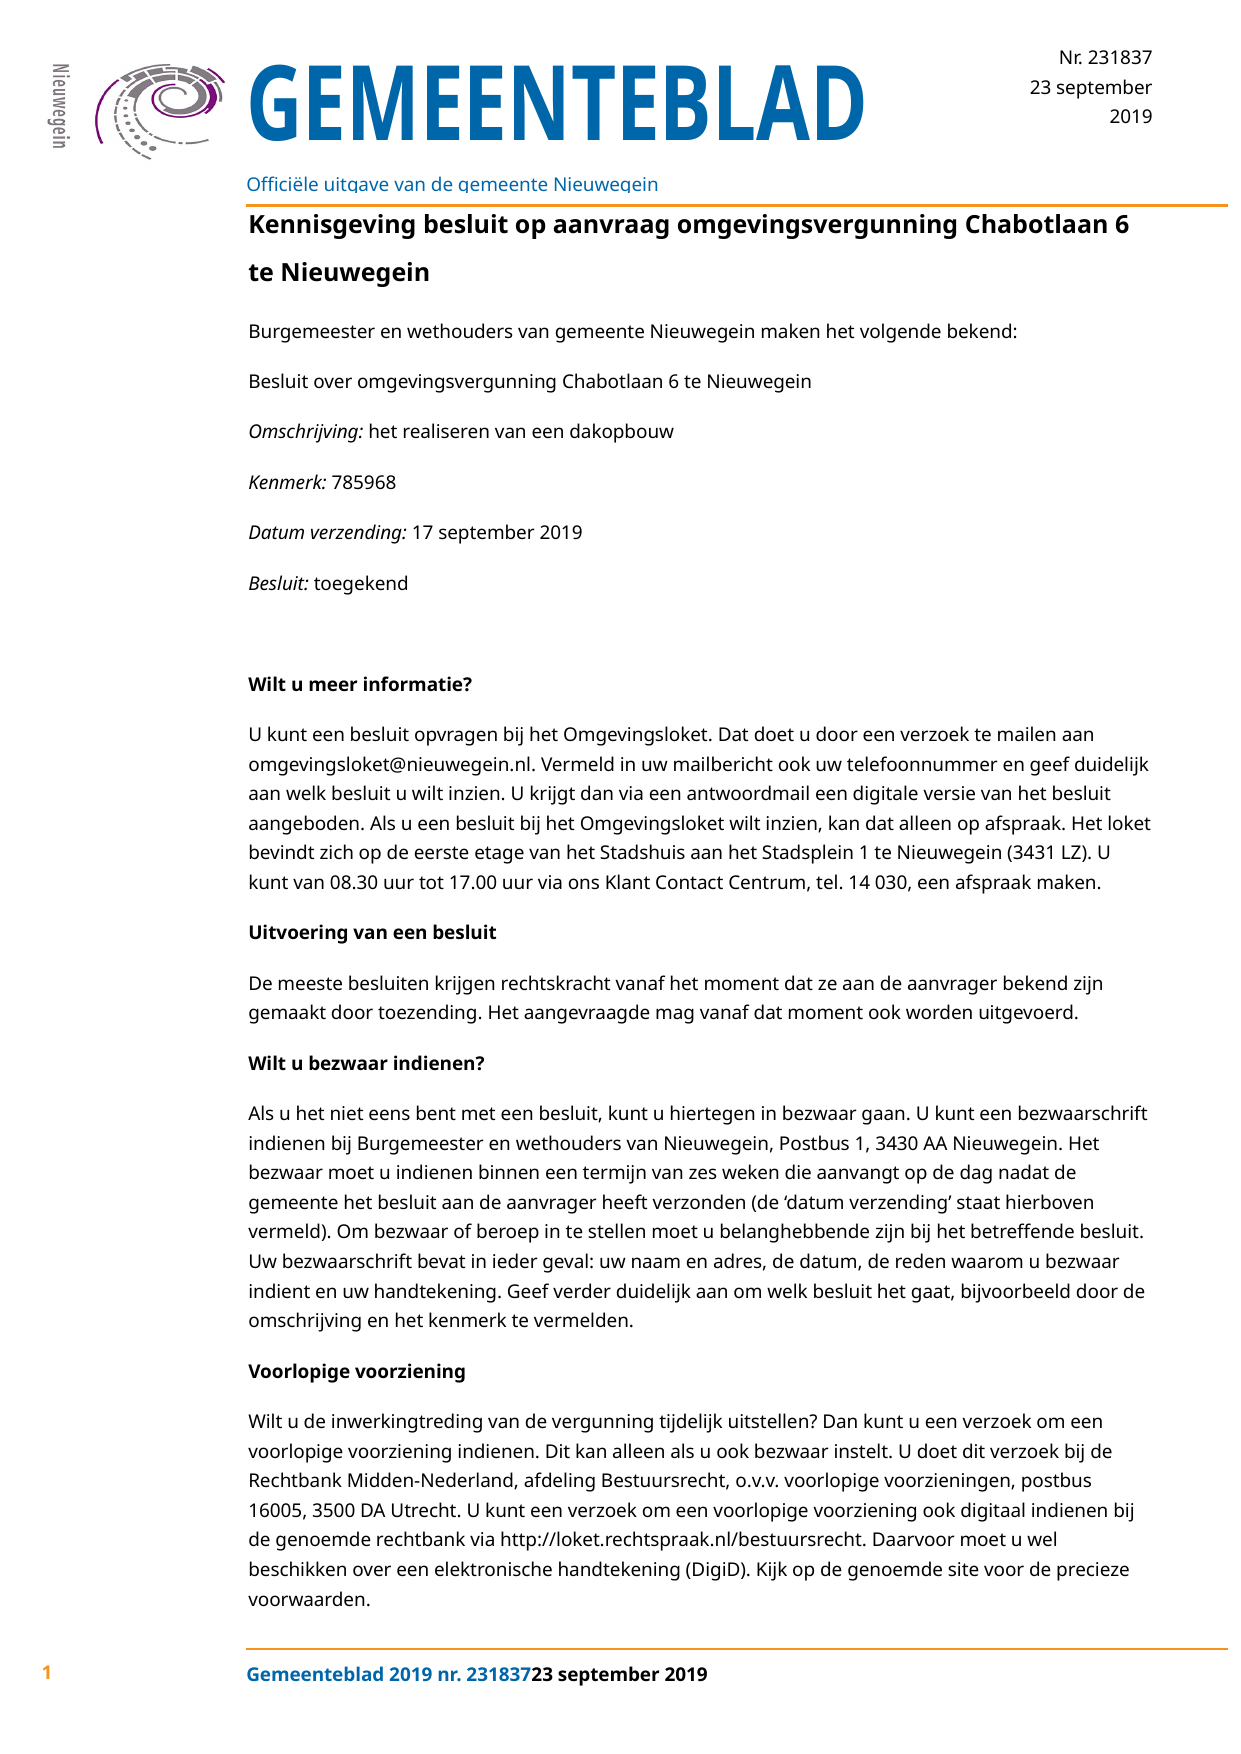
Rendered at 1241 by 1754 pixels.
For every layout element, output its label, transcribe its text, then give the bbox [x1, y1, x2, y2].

text Wilt u bezwaar indienen? [248, 1050, 1152, 1076]
picture [41, 47, 231, 172]
text Als u het niet eens bent met een besluit, kunt u hiertegen in bezwaar gaan. U kunt een bezwaarschrift indienen bij Burgemeester en wethouders van Nieuwegein, Postbus 1, 3430 AA Nieuwegein. Het bezwaar moet u indienen binnen een termijn van zes weken die aanvangt op de dag nadat de gemeente het besluit aan de aanvrager heeft verzonden (de ‘datum verzending’ staat hierboven vermeld). Om bezwaar of beroep in te stellen moet u belanghebbende zijn bij het betreffende besluit. Uw bezwaarschrift bevat in ieder geval: uw naam en adres, de datum, de reden waarom u bezwaar indient en uw handtekening. Geef verder duidelijk aan om welk besluit het gaat, bijvoorbeeld door de omschrijving en het kenmerk te vermelden. [248, 1100, 1152, 1333]
text Besluit over omgevingsvergunning Chabotlaan 6 te Nieuwegein [248, 368, 1152, 394]
text Omschrijving: het realiseren van een dakopbouw [248, 419, 1152, 444]
text De meeste besluiten krijgen rechtskracht vanaf het moment dat ze aan de aanvrager bekend zijn gemaakt door toezending. Het aangevraagde mag vanaf dat moment ook worden uitgevoerd. [248, 970, 1152, 1025]
text Kennisgeving besluit op aanvraag omgevingsvergunning Chabotlaan 6 te Nieuwegein [248, 207, 1152, 288]
text Voorlopige voorziening [248, 1358, 1152, 1384]
text Wilt u de inwerkingtreding van de vergunning tijdelijk uitstellen? Dan kunt u een verzoek om een voorlopige voorziening indienen. Dit kan alleen als u ook bezwaar instelt. U doet dit verzoek bij de Rechtbank Midden-Nederland, afdeling Bestuursrecht, o.v.v. voorlopige voorzieningen, postbus 16005, 3500 DA Utrecht. U kunt een verzoek om een voorlopige voorziening ook digitaal indienen bij de genoemde rechtbank via http://loket.rechtspraak.nl/bestuursrecht. Daarvoor moet u wel beschikken over een elektronische handtekening (DigiD). Kijk op de genoemde site voor de precieze voorwaarden. [248, 1408, 1152, 1612]
text Kenmerk: 785968 [248, 469, 1152, 495]
text Datum verzending: 17 september 2019 [248, 519, 1152, 545]
text Wilt u meer informatie? [248, 671, 1152, 697]
text Burgemeester en wethouders van gemeente Nieuwegein maken het volgende bekend: [248, 318, 1152, 344]
text U kunt een besluit opvragen bij het Omgevingsloket. Dat doet u door een verzoek te mailen aan omgevingsloket@nieuwegein.nl. Vermeld in uw mailbericht ook uw telefoonnummer en geef duidelijk aan welk besluit u wilt inzien. U krijgt dan via een antwoordmail een digitale versie van het besluit aangeboden. Als u een besluit bij het Omgevingsloket wilt inzien, kan dat alleen op afspraak. Het loket bevindt zich op de eerste etage van het Stadshuis aan het Stadsplein 1 te Nieuwegein (3431 LZ). U kunt van 08.30 uur tot 17.00 uur via ons Klant Contact Centrum, tel. 14 030, een afspraak maken. [248, 721, 1152, 895]
text Uitvoering van een besluit [248, 919, 1152, 945]
text Besluit: toegekend [248, 570, 1152, 596]
